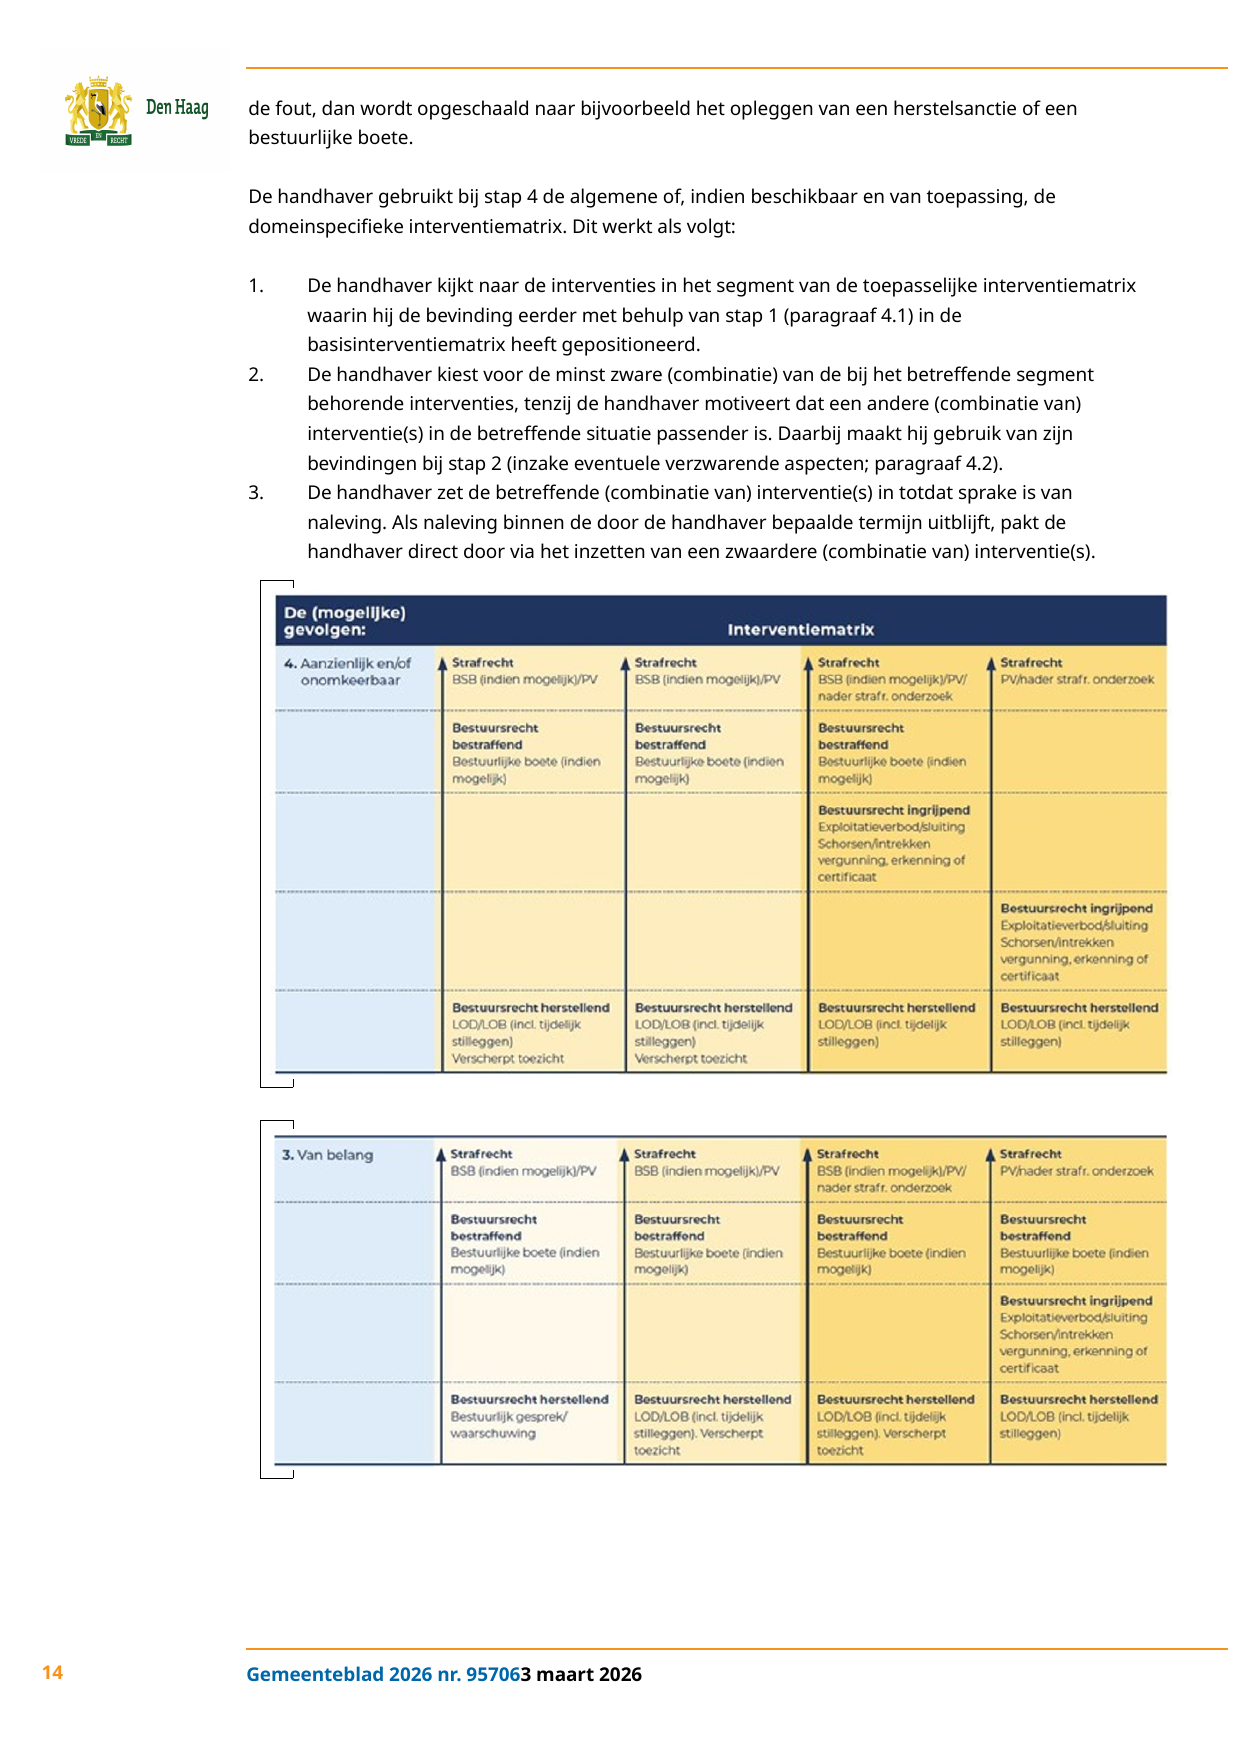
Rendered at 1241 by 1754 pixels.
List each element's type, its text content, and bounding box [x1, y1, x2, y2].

text de fout, dan wordt opgeschaald naar bijvoorbeeld het opleggen van een herstelsanctie of een bestuurlijke boete. [248, 95, 1152, 150]
text De handhaver gebruikt bij stap 4 de algemene of, indien beschikbaar en van toepassing, de domeinspecifieke interventiematrix. Dit werkt als volgt: [248, 183, 1152, 239]
list De handhaver kijkt naar de interventies in het segment van de toepasselijke interventiematrix waarin hij de bevinding eerder met behulp van stap 1 (paragraaf 4.1) in de basisinterventiematrix heeft gepositioneerd. [248, 272, 1152, 357]
picture [268, 588, 1173, 1079]
list De handhaver zet de betreffende (combinatie van) interventie(s) in totdat sprake is van naleving. Als naleving binnen de door de handhaver bepaalde termijn uitblijft, pakt de handhaver direct door via het inzetten van een zwaardere (combinatie van) interventie(s). [248, 479, 1152, 564]
list De handhaver kiest voor de minst zware (combinatie) van de bij het betreffende segment behorende interventies, tenzij de handhaver motiveert dat een andere (combinatie van) interventie(s) in de betreffende situatie passender is. Daarbij maakt hij gebruik van zijn bevindingen bij stap 2 (inzake eventuele verzwarende aspecten; paragraaf 4.2). [248, 361, 1152, 476]
picture [41, 47, 231, 172]
picture [268, 1129, 1173, 1470]
